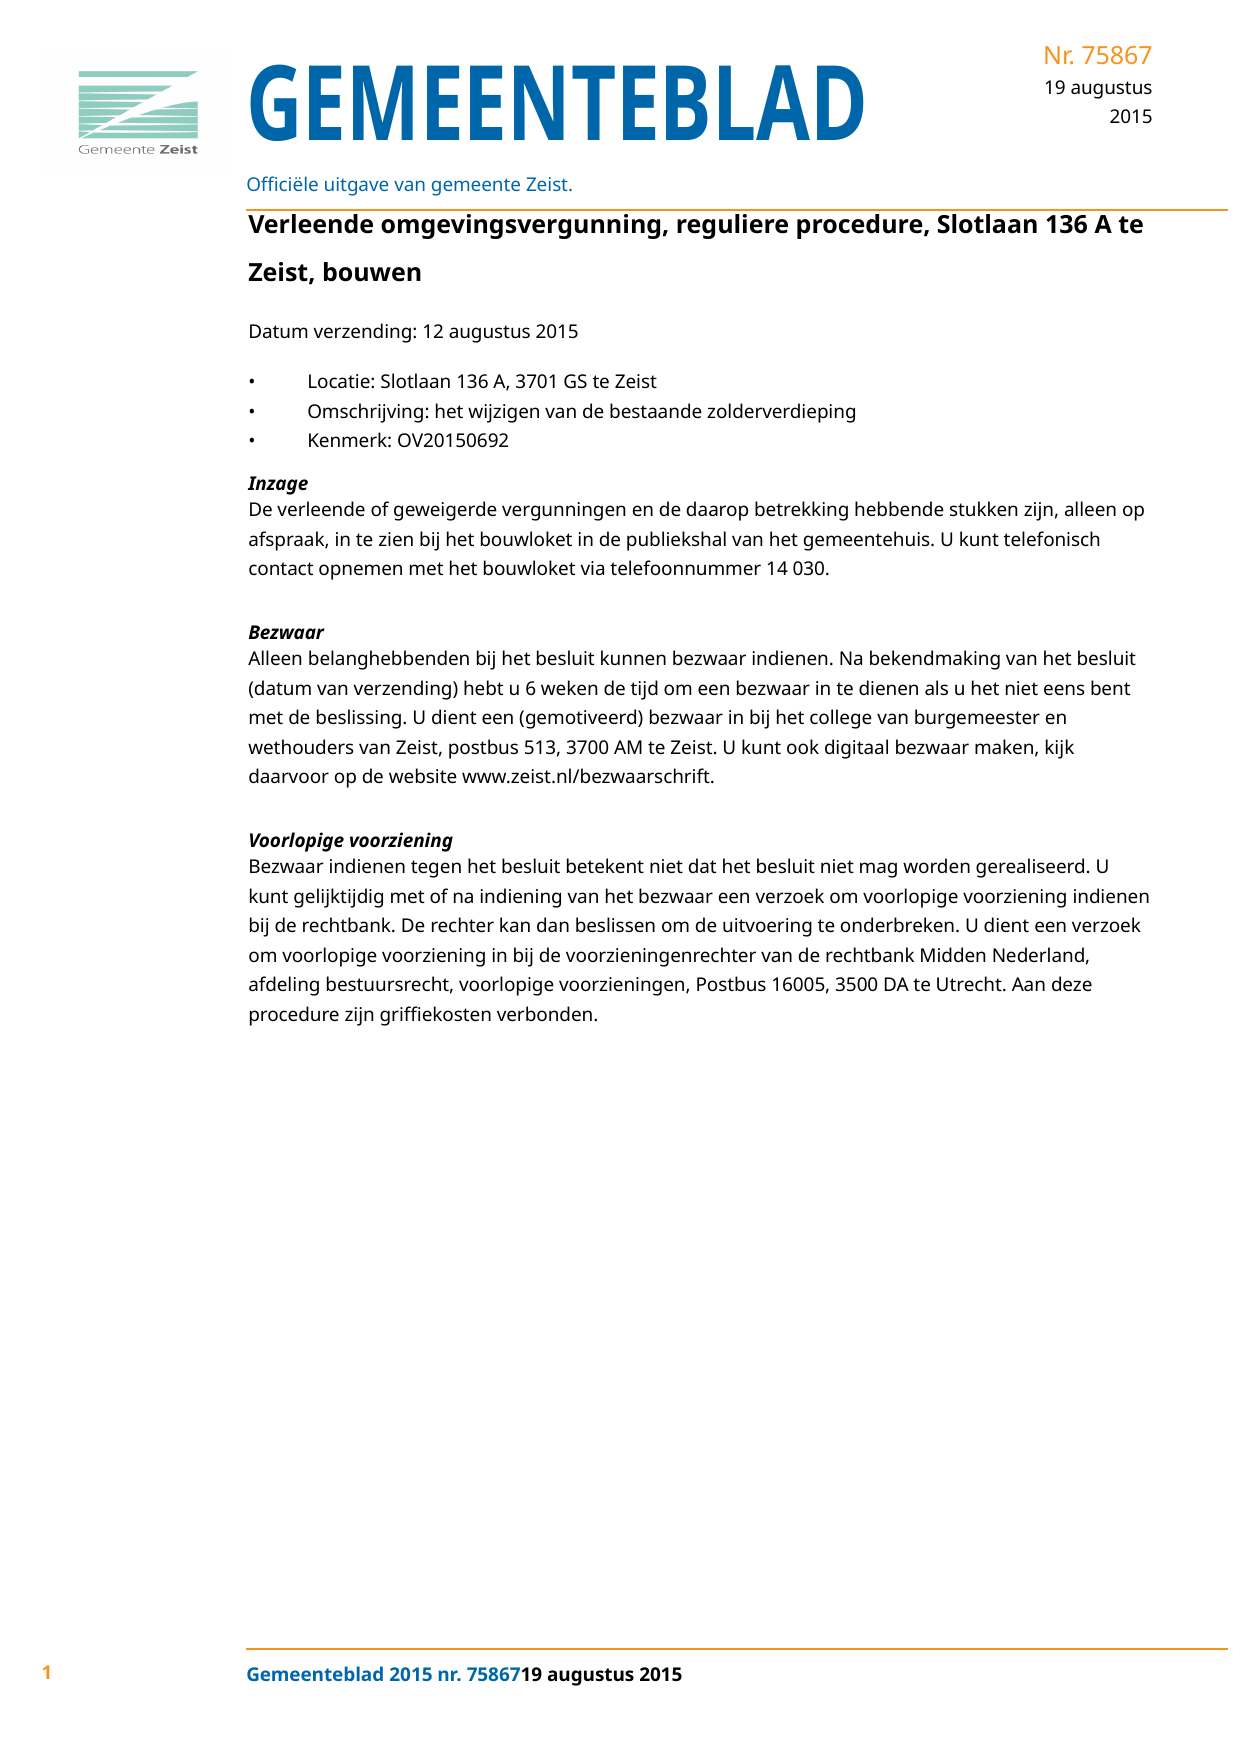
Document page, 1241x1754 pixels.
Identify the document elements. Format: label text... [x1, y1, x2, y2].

text Voorlopige voorziening [248, 827, 1152, 853]
text Alleen belanghebbenden bij het besluit kunnen bezwaar indienen. Na bekendmaking van het besluit (datum van verzending) hebt u 6 weken de tijd om een bezwaar in te dienen als u het niet eens bent met de beslissing. U dient een (gemotiveerd) bezwaar in bij het college van burgemeester en wethouders van Zeist, postbus 513, 3700 AM te Zeist. U kunt ook digitaal bezwaar maken, kijk daarvoor op de website www.zeist.nl/bezwaarschrift. [248, 645, 1152, 789]
text Bezwaar indienen tegen het besluit betekent niet dat het besluit niet mag worden gerealiseerd. U kunt gelijktijdig met of na indiening van het bezwaar een verzoek om voorlopige voorziening indienen bij de rechtbank. De rechter kan dan beslissen om de uitvoering te onderbreken. U dient een verzoek om voorlopige voorziening in bij de voorzieningenrechter van de rechtbank Midden Nederland, afdeling bestuursrecht, voorlopige voorzieningen, Postbus 16005, 3500 DA te Utrecht. Aan deze procedure zijn griffiekosten verbonden. [248, 853, 1152, 1027]
list Omschrijving: het wijzigen van de bestaande zolderverdieping [248, 398, 1152, 424]
picture [41, 47, 231, 172]
text Bezwaar [248, 619, 1152, 645]
text De verleende of geweigerde vergunningen en de daarop betrekking hebbende stukken zijn, alleen op afspraak, in te zien bij het bouwloket in de publiekshal van het gemeentehuis. U kunt telefonisch contact opnemen met het bouwloket via telefoonnummer 14 030. [248, 496, 1152, 581]
list Locatie: Slotlaan 136 A, 3701 GS te Zeist [248, 368, 1152, 394]
text Datum verzending: 12 augustus 2015 [248, 318, 1152, 344]
list Kenmerk: OV20150692 [248, 427, 1152, 453]
text Inzage [248, 471, 1152, 496]
text Verleende omgevingsvergunning, reguliere procedure, Slotlaan 136 A te Zeist, bouwen [248, 211, 1152, 288]
